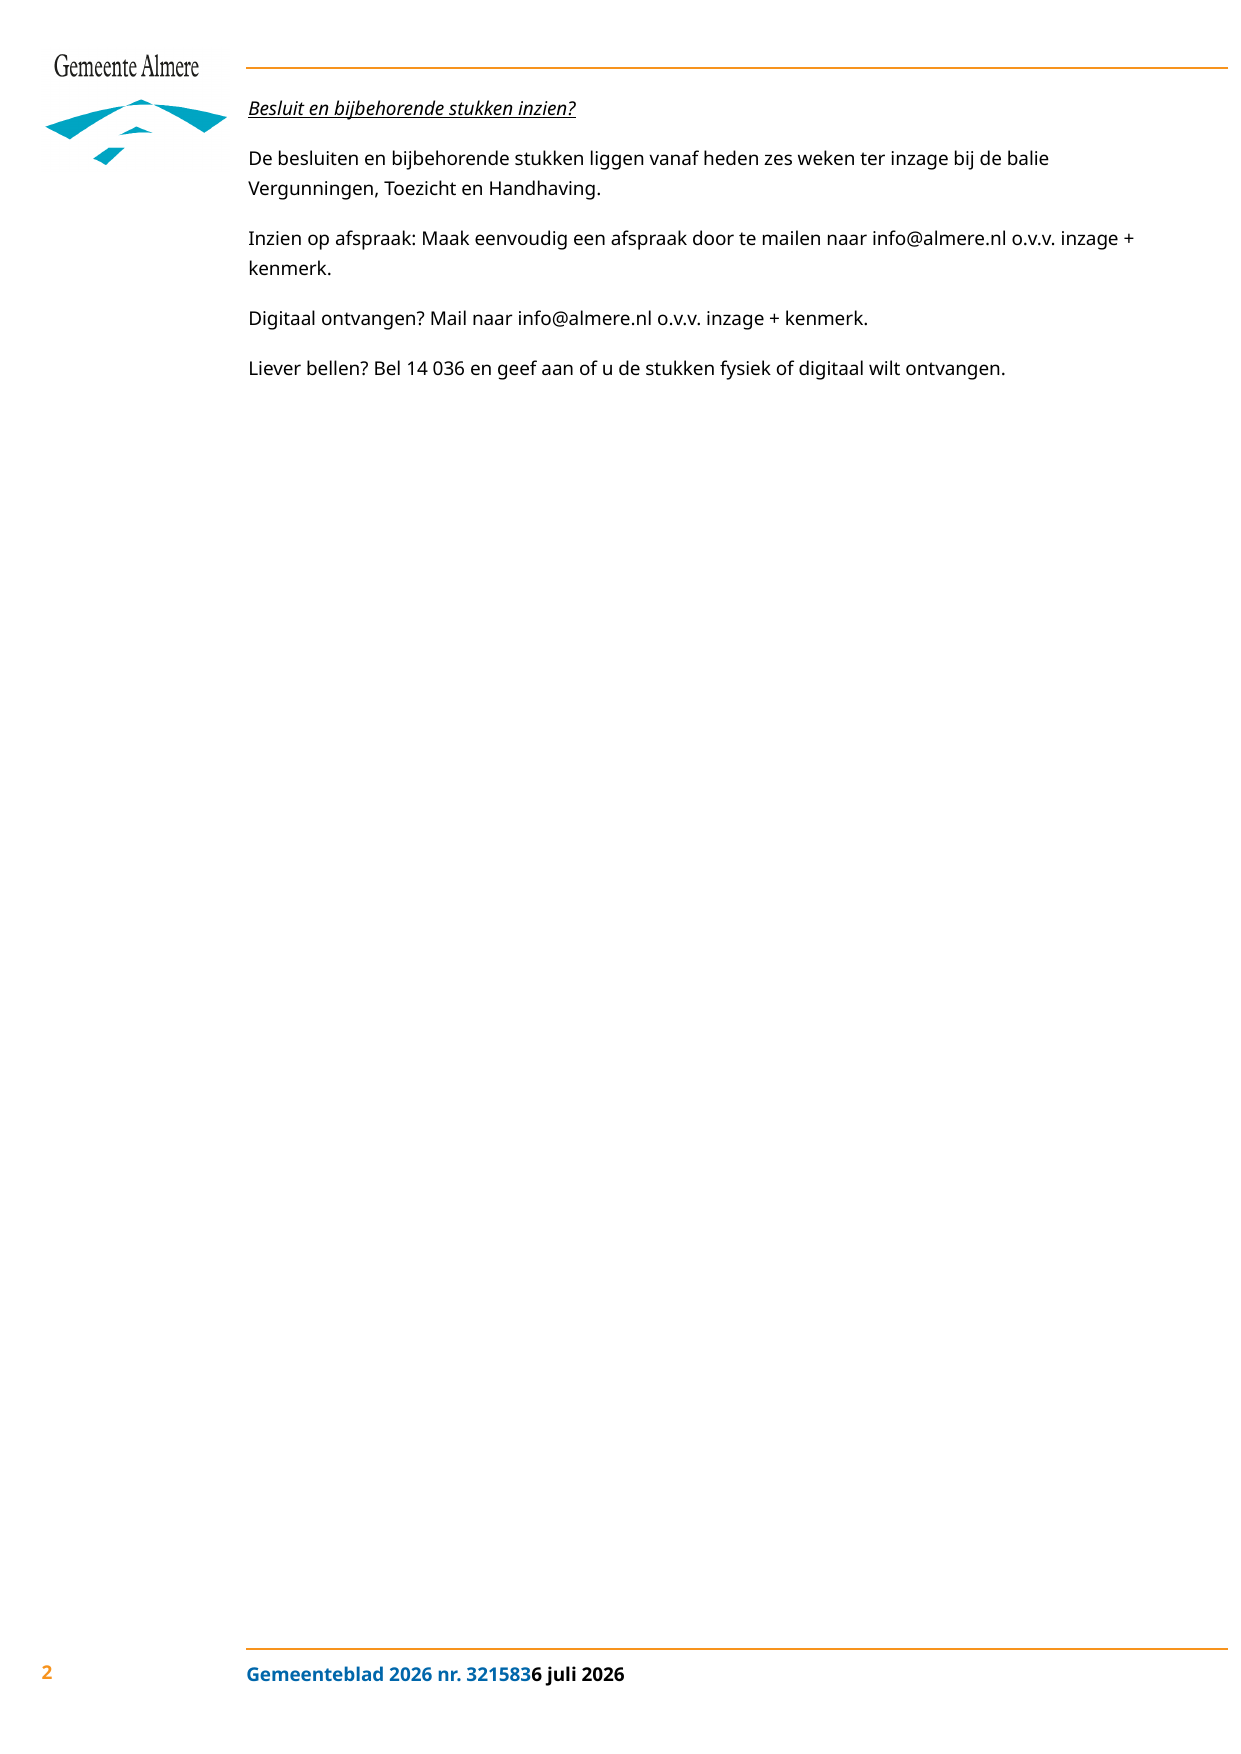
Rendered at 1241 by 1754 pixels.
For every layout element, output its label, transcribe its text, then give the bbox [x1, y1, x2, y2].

picture [41, 47, 231, 172]
text Inzien op afspraak: Maak eenvoudig een afspraak door te mailen naar info@almere.nl o.v.v. inzage + kenmerk. [248, 225, 1152, 281]
text De besluiten en bijbehorende stukken liggen vanaf heden zes weken ter inzage bij de balie Vergunningen, Toezicht en Handhaving. [248, 145, 1152, 201]
text Besluit en bijbehorende stukken inzien? [248, 95, 1152, 121]
text Digitaal ontvangen? Mail naar info@almere.nl o.v.v. inzage + kenmerk. [248, 305, 1152, 331]
text Liever bellen? Bel 14 036 en geef aan of u de stukken fysiek of digitaal wilt ontvangen. [248, 356, 1152, 381]
